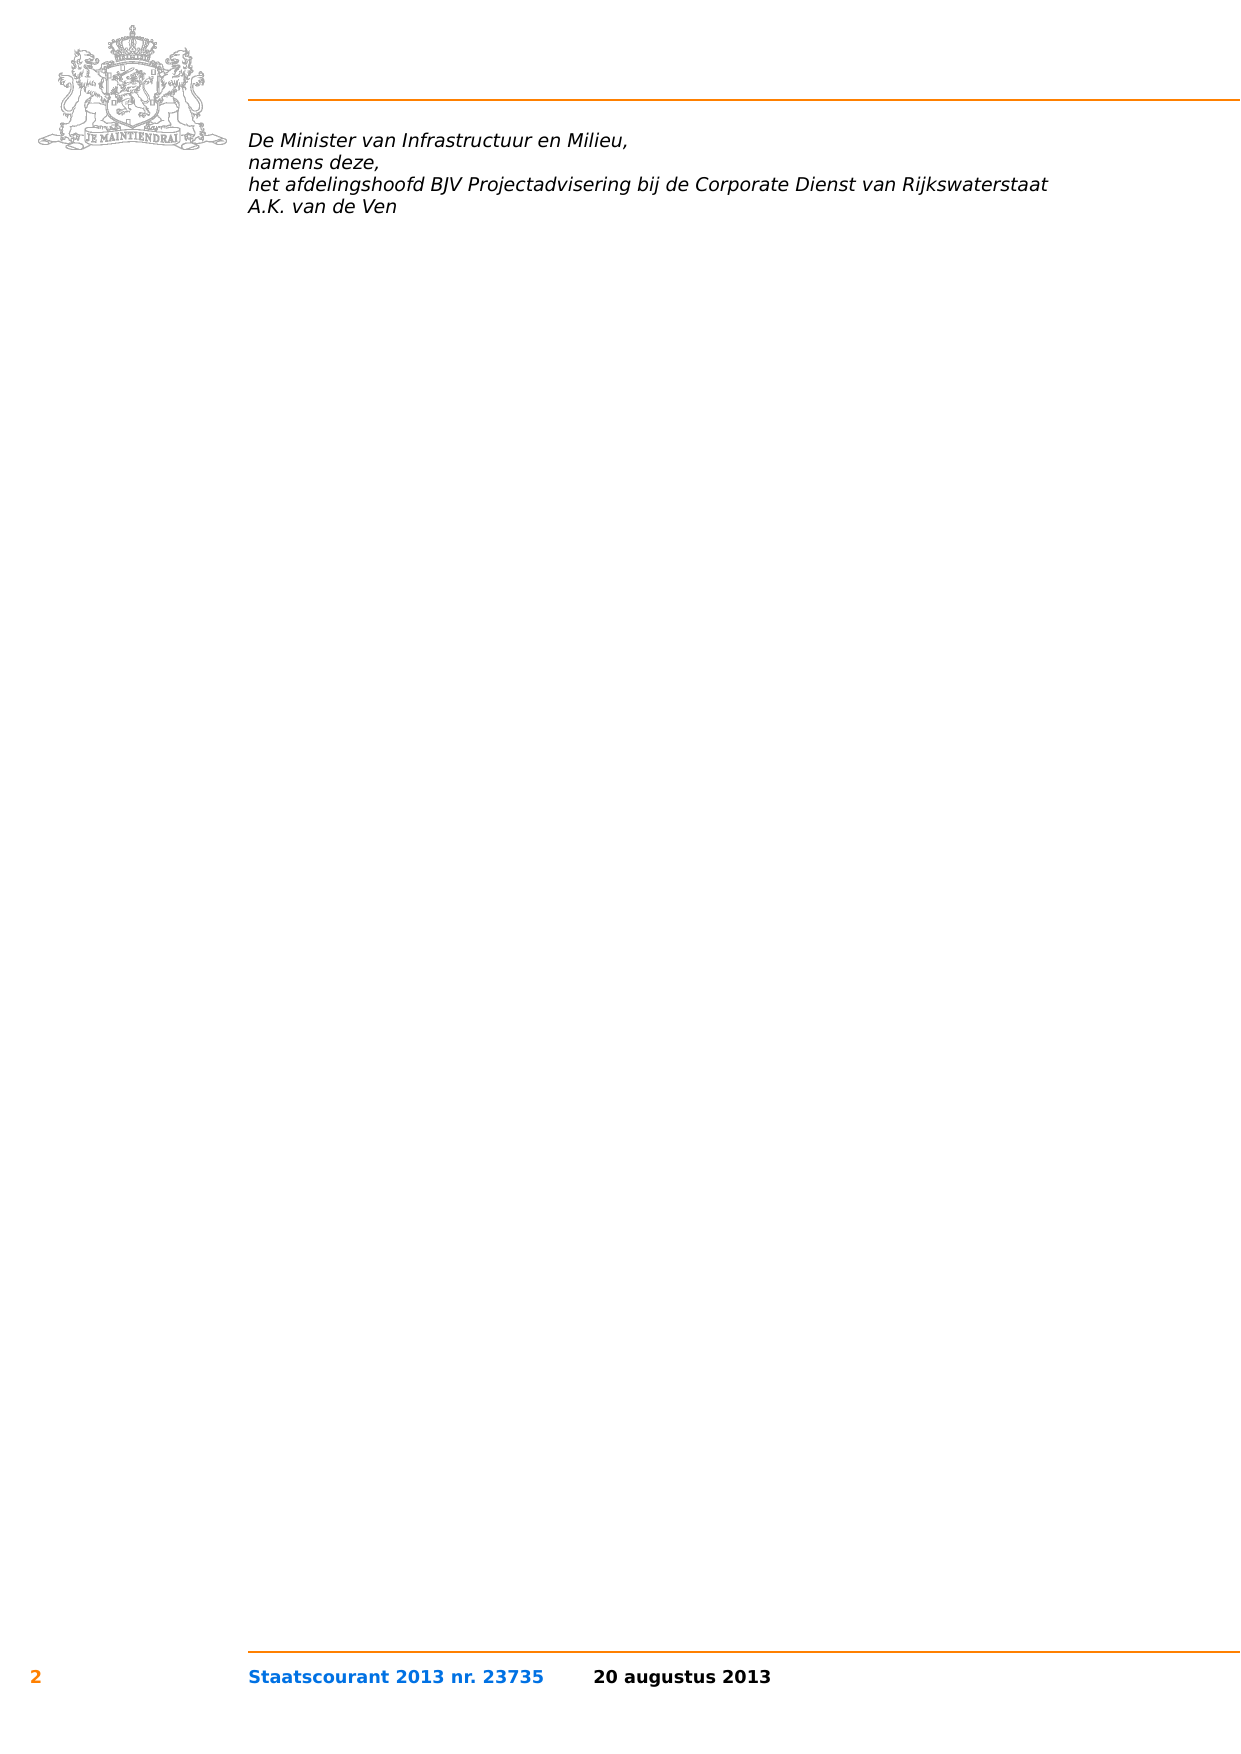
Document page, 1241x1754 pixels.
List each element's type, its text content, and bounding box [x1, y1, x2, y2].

text De Minister van Infrastructuur en Milieu, namens deze, het afdelingshoofd BJV Projectadvisering bij de Corporate Dienst van Rijkswaterstaat A.K. van de Ven [248, 130, 1163, 218]
picture [38, 25, 227, 150]
